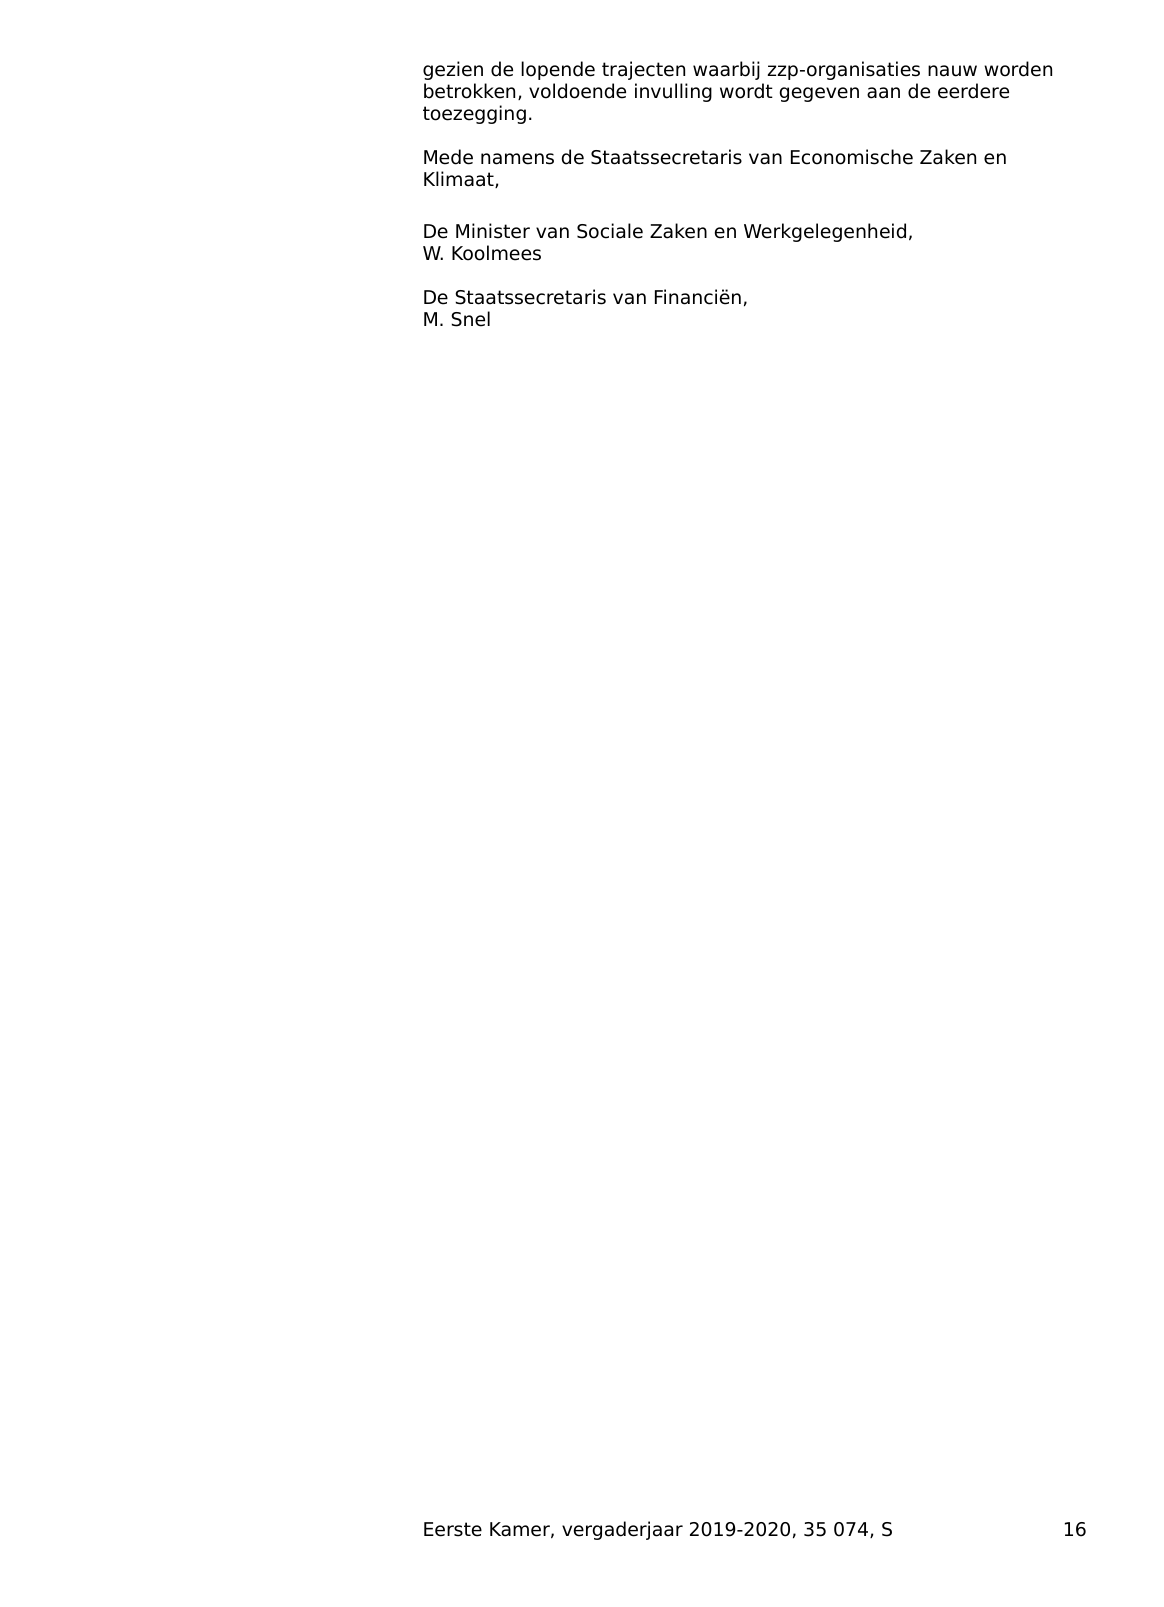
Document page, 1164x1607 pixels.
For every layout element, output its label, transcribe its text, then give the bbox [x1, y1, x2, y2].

text gezien de lopende trajecten waarbij zzp-organisaties nauw worden betrokken, voldoende invulling wordt gegeven aan de eerdere toezegging. [422, 59, 1087, 125]
text De Staatssecretaris van Financiën, M. Snel [422, 287, 1087, 331]
text Mede namens de Staatssecretaris van Economische Zaken en Klimaat, [422, 147, 1087, 191]
text De Minister van Sociale Zaken en Werkgelegenheid, W. Koolmees [422, 221, 1087, 265]
